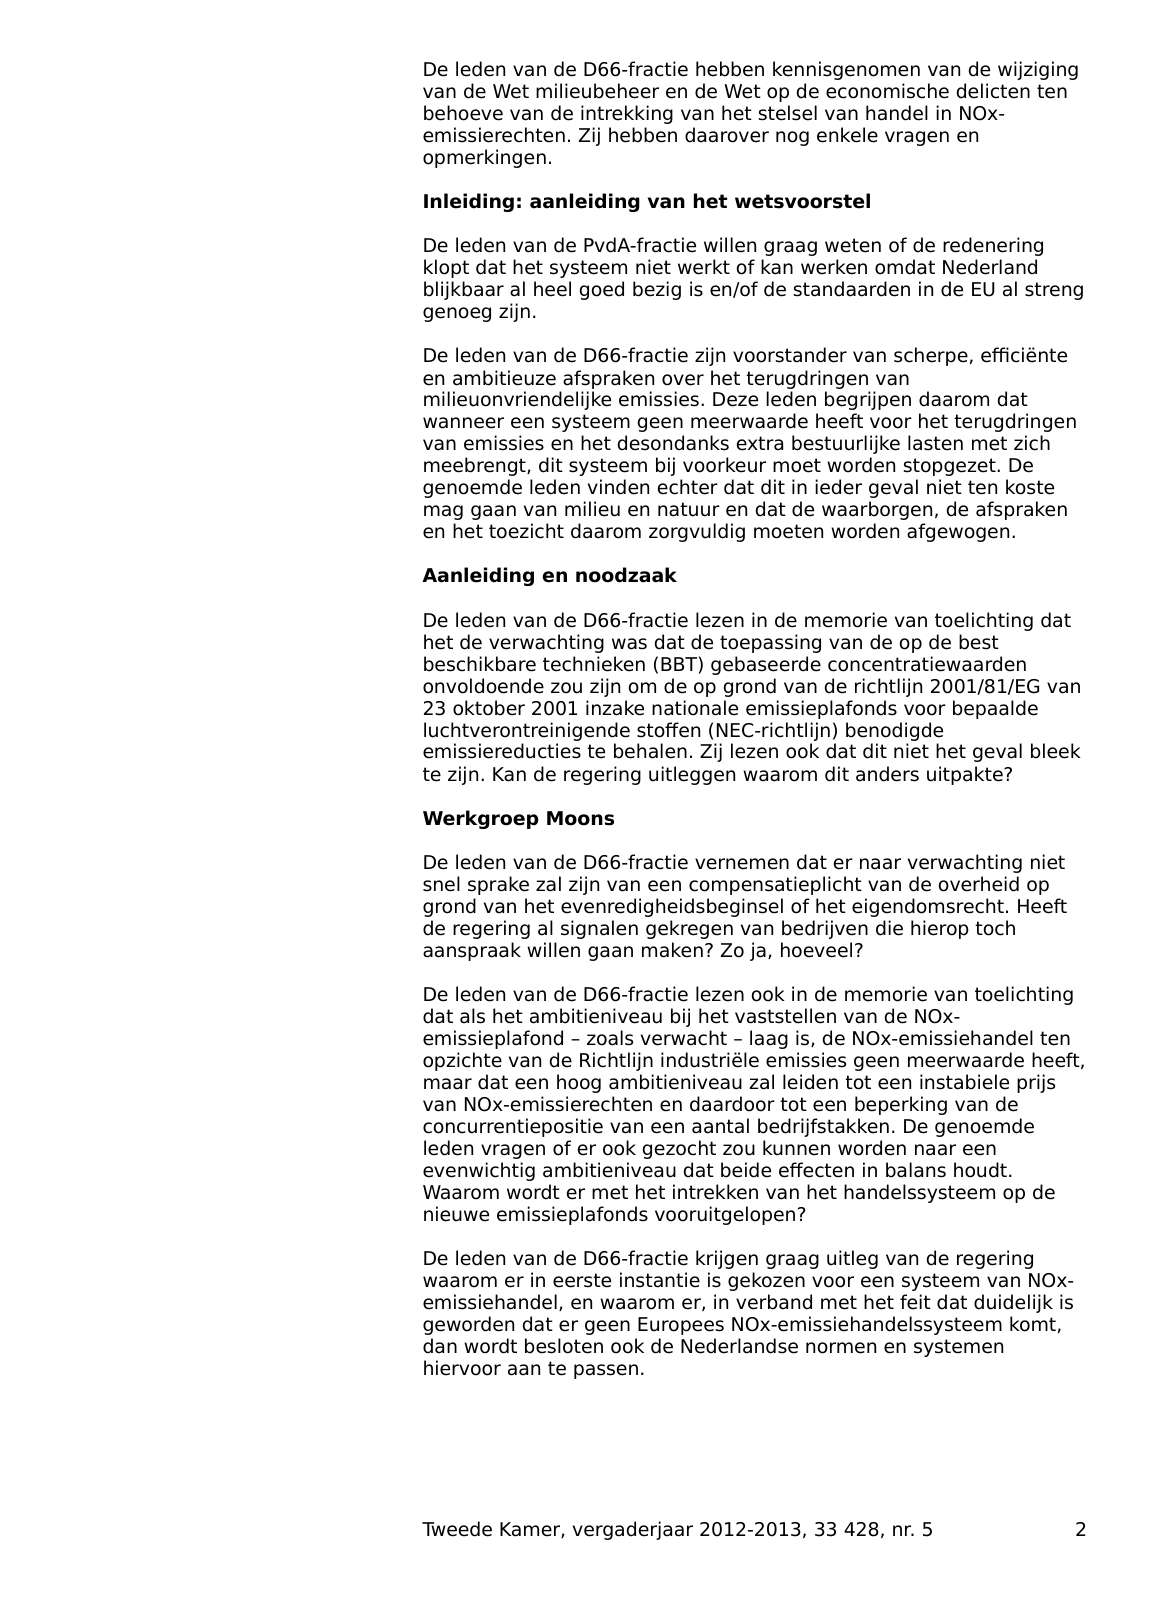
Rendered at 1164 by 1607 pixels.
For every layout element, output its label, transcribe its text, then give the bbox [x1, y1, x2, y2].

text De leden van de D66-fractie zijn voorstander van scherpe, efficiënte en ambitieuze afspraken over het terugdringen van milieuonvriendelijke emissies. Deze leden begrijpen daarom dat wanneer een systeem geen meerwaarde heeft voor het terugdringen van emissies en het desondanks extra bestuurlijke lasten met zich meebrengt, dit systeem bij voorkeur moet worden stopgezet. De genoemde leden vinden echter dat dit in ieder geval niet ten koste mag gaan van milieu en natuur en dat de waarborgen, de afspraken en het toezicht daarom zorgvuldig moeten worden afgewogen. [422, 345, 1087, 543]
text De leden van de D66-fractie vernemen dat er naar verwachting niet snel sprake zal zijn van een compensatieplicht van de overheid op grond van het evenredigheidsbeginsel of het eigendomsrecht. Heeft de regering al signalen gekregen van bedrijven die hierop toch aanspraak willen gaan maken? Zo ja, hoeveel? [422, 852, 1087, 962]
subtitle Werkgroep Moons [422, 808, 1087, 829]
text De leden van de D66-fractie krijgen graag uitleg van de regering waarom er in eerste instantie is gekozen voor een systeem van NOx-emissiehandel, en waarom er, in verband met het feit dat duidelijk is geworden dat er geen Europees NOx-emissiehandelssysteem komt, dan wordt besloten ook de Nederlandse normen en systemen hiervoor aan te passen. [422, 1248, 1087, 1380]
subtitle Inleiding: aanleiding van het wetsvoorstel [422, 191, 1087, 213]
text De leden van de D66-fractie lezen ook in de memorie van toelichting dat als het ambitieniveau bij het vaststellen van de NOx-emissieplafond – zoals verwacht – laag is, de NOx-emissiehandel ten opzichte van de Richtlijn industriële emissies geen meerwaarde heeft, maar dat een hoog ambitieniveau zal leiden tot een instabiele prijs van NOx-emissierechten en daardoor tot een beperking van de concurrentiepositie van een aantal bedrijfstakken. De genoemde leden vragen of er ook gezocht zou kunnen worden naar een evenwichtig ambitieniveau dat beide effecten in balans houdt. Waarom wordt er met het intrekken van het handelssysteem op de nieuwe emissieplafonds vooruitgelopen? [422, 984, 1087, 1226]
text De leden van de PvdA-fractie willen graag weten of de redenering klopt dat het systeem niet werkt of kan werken omdat Nederland blijkbaar al heel goed bezig is en/of de standaarden in de EU al streng genoeg zijn. [422, 235, 1087, 323]
text De leden van de D66-fractie lezen in de memorie van toelichting dat het de verwachting was dat de toepassing van de op de best beschikbare technieken (BBT) gebaseerde concentratiewaarden onvoldoende zou zijn om de op grond van de richtlijn 2001/81/EG van 23 oktober 2001 inzake nationale emissieplafonds voor bepaalde luchtverontreinigende stoffen (NEC-richtlijn) benodigde emissiereducties te behalen. Zij lezen ook dat dit niet het geval bleek te zijn. Kan de regering uitleggen waarom dit anders uitpakte? [422, 609, 1087, 785]
subtitle Aanleiding en noodzaak [422, 565, 1087, 587]
text De leden van de D66-fractie hebben kennisgenomen van de wijziging van de Wet milieubeheer en de Wet op de economische delicten ten behoeve van de intrekking van het stelsel van handel in NOx-emissierechten. Zij hebben daarover nog enkele vragen en opmerkingen. [422, 59, 1087, 169]
